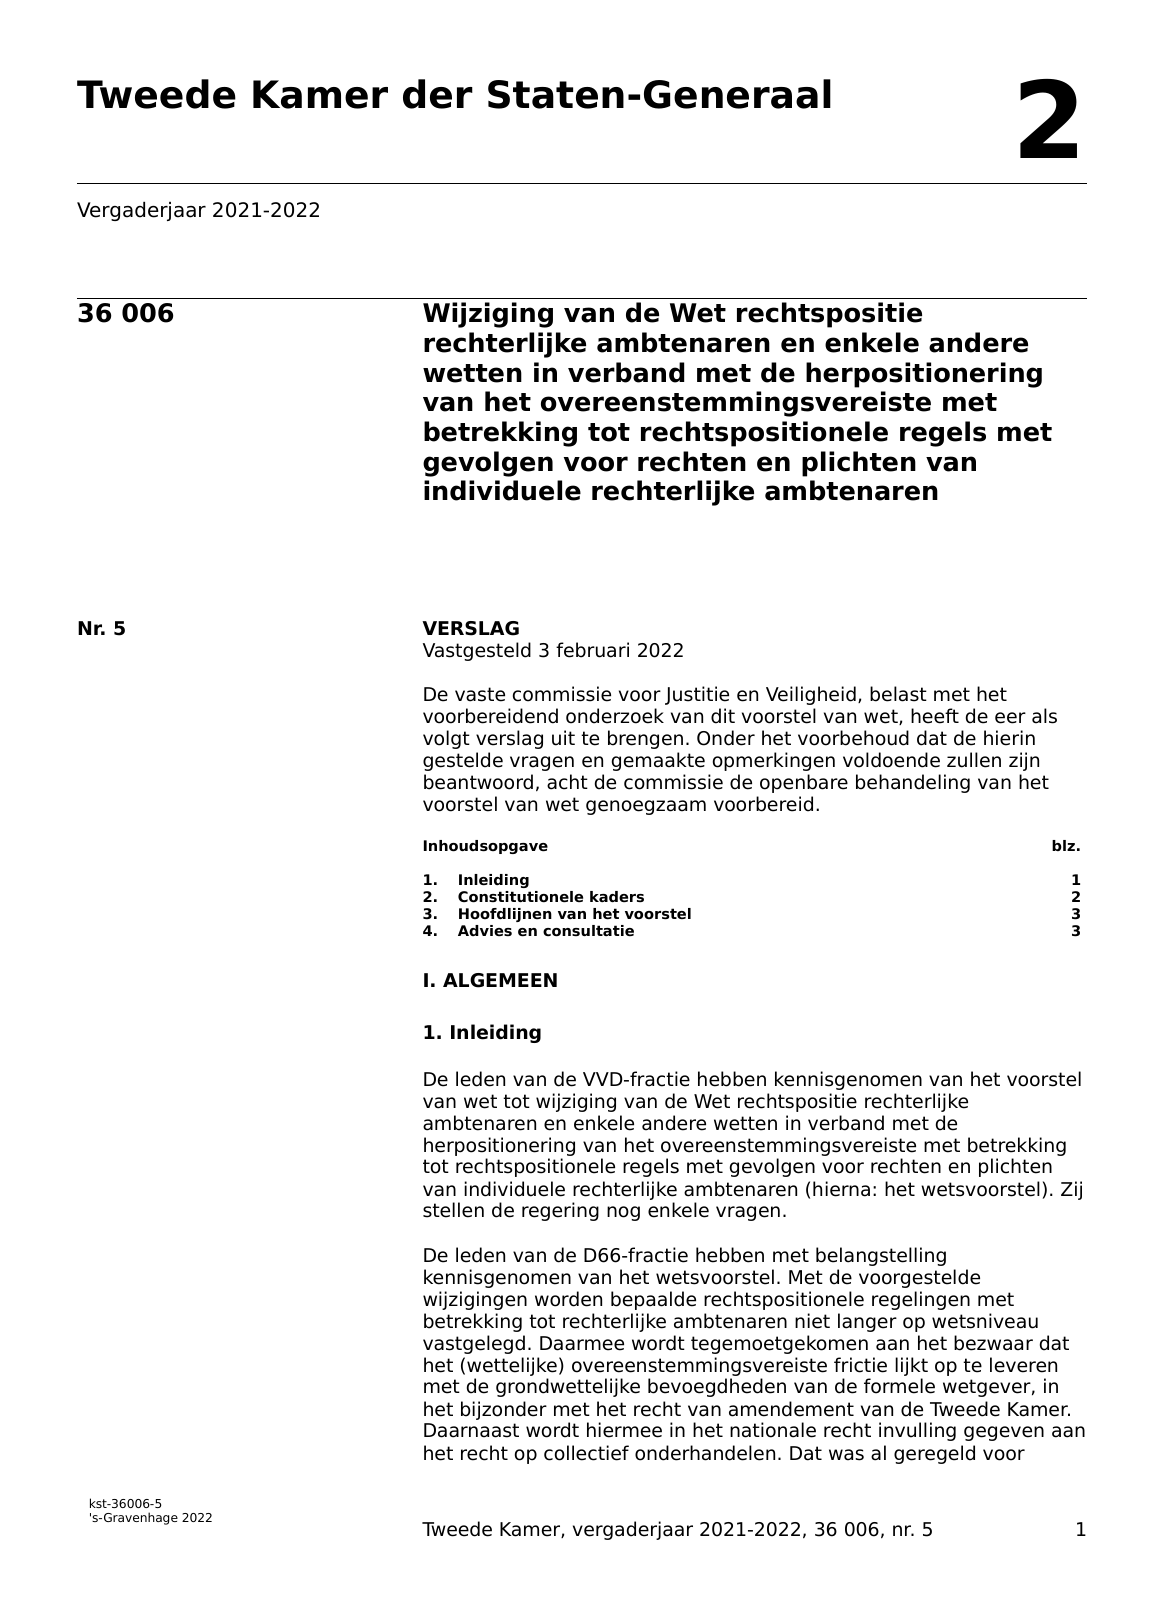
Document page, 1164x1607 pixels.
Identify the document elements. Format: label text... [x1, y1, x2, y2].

table_cell Advies en consultatie [452, 923, 1028, 939]
table_header 2 [886, 59, 1087, 183]
table_cell [422, 855, 452, 872]
table_cell 1 [1028, 872, 1087, 889]
text Vastgesteld 3 februari 2022 [422, 640, 1087, 662]
table_header Tweede Kamer der Staten-Generaal [77, 59, 886, 183]
table_cell 3 [1028, 906, 1087, 923]
table_header blz. [1028, 838, 1087, 855]
table_cell 2. [422, 889, 452, 906]
table_header Inhoudsopgave [422, 838, 1028, 855]
text kst-36006-5 [88, 1497, 323, 1511]
text De leden van de D66-fractie hebben met belangstelling kennisgenomen van het wetsvoorstel. Met de voorgestelde wijzigingen worden bepaalde rechtspositionele regelingen met betrekking tot rechterlijke ambtenaren niet langer op wetsniveau vastgelegd. Daarmee wordt tegemoetgekomen aan het bezwaar dat het (wettelijke) overeenstemmingsvereiste frictie lijkt op te leveren met de grondwettelijke bevoegdheden van de formele wetgever, in het bijzonder met het recht van amendement van de Tweede Kamer. Daarnaast wordt hiermee in het nationale recht invulling gegeven aan het recht op collectief onderhandelen. Dat was al geregeld voor [422, 1244, 1087, 1464]
table_cell Inleiding [452, 872, 1028, 889]
subtitle I. ALGEMEEN [422, 969, 1087, 992]
text 's-Gravenhage 2022 [88, 1511, 323, 1525]
subtitle 36 006 Wijziging van de Wet rechtspositie rechterlijke ambtenaren en enkele andere wetten in verband met de herpositionering van het overeenstemmingsvereiste met betrekking tot rechtspositionele regels met gevolgen voor rechten en plichten van individuele rechterlijke ambtenaren [77, 299, 1087, 507]
table_cell 1. [422, 872, 452, 889]
subtitle Nr. 5 VERSLAG [77, 618, 1087, 640]
table_cell 3 [1028, 923, 1087, 939]
table_cell 2 [1028, 889, 1087, 906]
table_cell 3. [422, 906, 452, 923]
text De vaste commissie voor Justitie en Veiligheid, belast met het voorbereidend onderzoek van dit voorstel van wet, heeft de eer als volgt verslag uit te brengen. Onder het voorbehoud dat de hierin gestelde vragen en gemaakte opmerkingen voldoende zullen zijn beantwoord, acht de commissie de openbare behandeling van het voorstel van wet genoegzaam voorbereid. [422, 684, 1087, 816]
text De leden van de VVD-fractie hebben kennisgenomen van het voorstel van wet tot wijziging van de Wet rechtspositie rechterlijke ambtenaren en enkele andere wetten in verband met de herpositionering van het overeenstemmingsvereiste met betrekking tot rechtspositionele regels met gevolgen voor rechten en plichten van individuele rechterlijke ambtenaren (hierna: het wetsvoorstel). Zij stellen de regering nog enkele vragen. [422, 1068, 1087, 1222]
table_cell 4. [422, 923, 452, 939]
subtitle 1. Inleiding [422, 1022, 1087, 1043]
table_cell Constitutionele kaders [452, 889, 1028, 906]
table_cell [1028, 855, 1087, 872]
table_cell Hoofdlijnen van het voorstel [452, 906, 1028, 923]
table_cell [452, 855, 1028, 872]
table_cell Vergaderjaar 2021-2022 [77, 184, 1087, 298]
